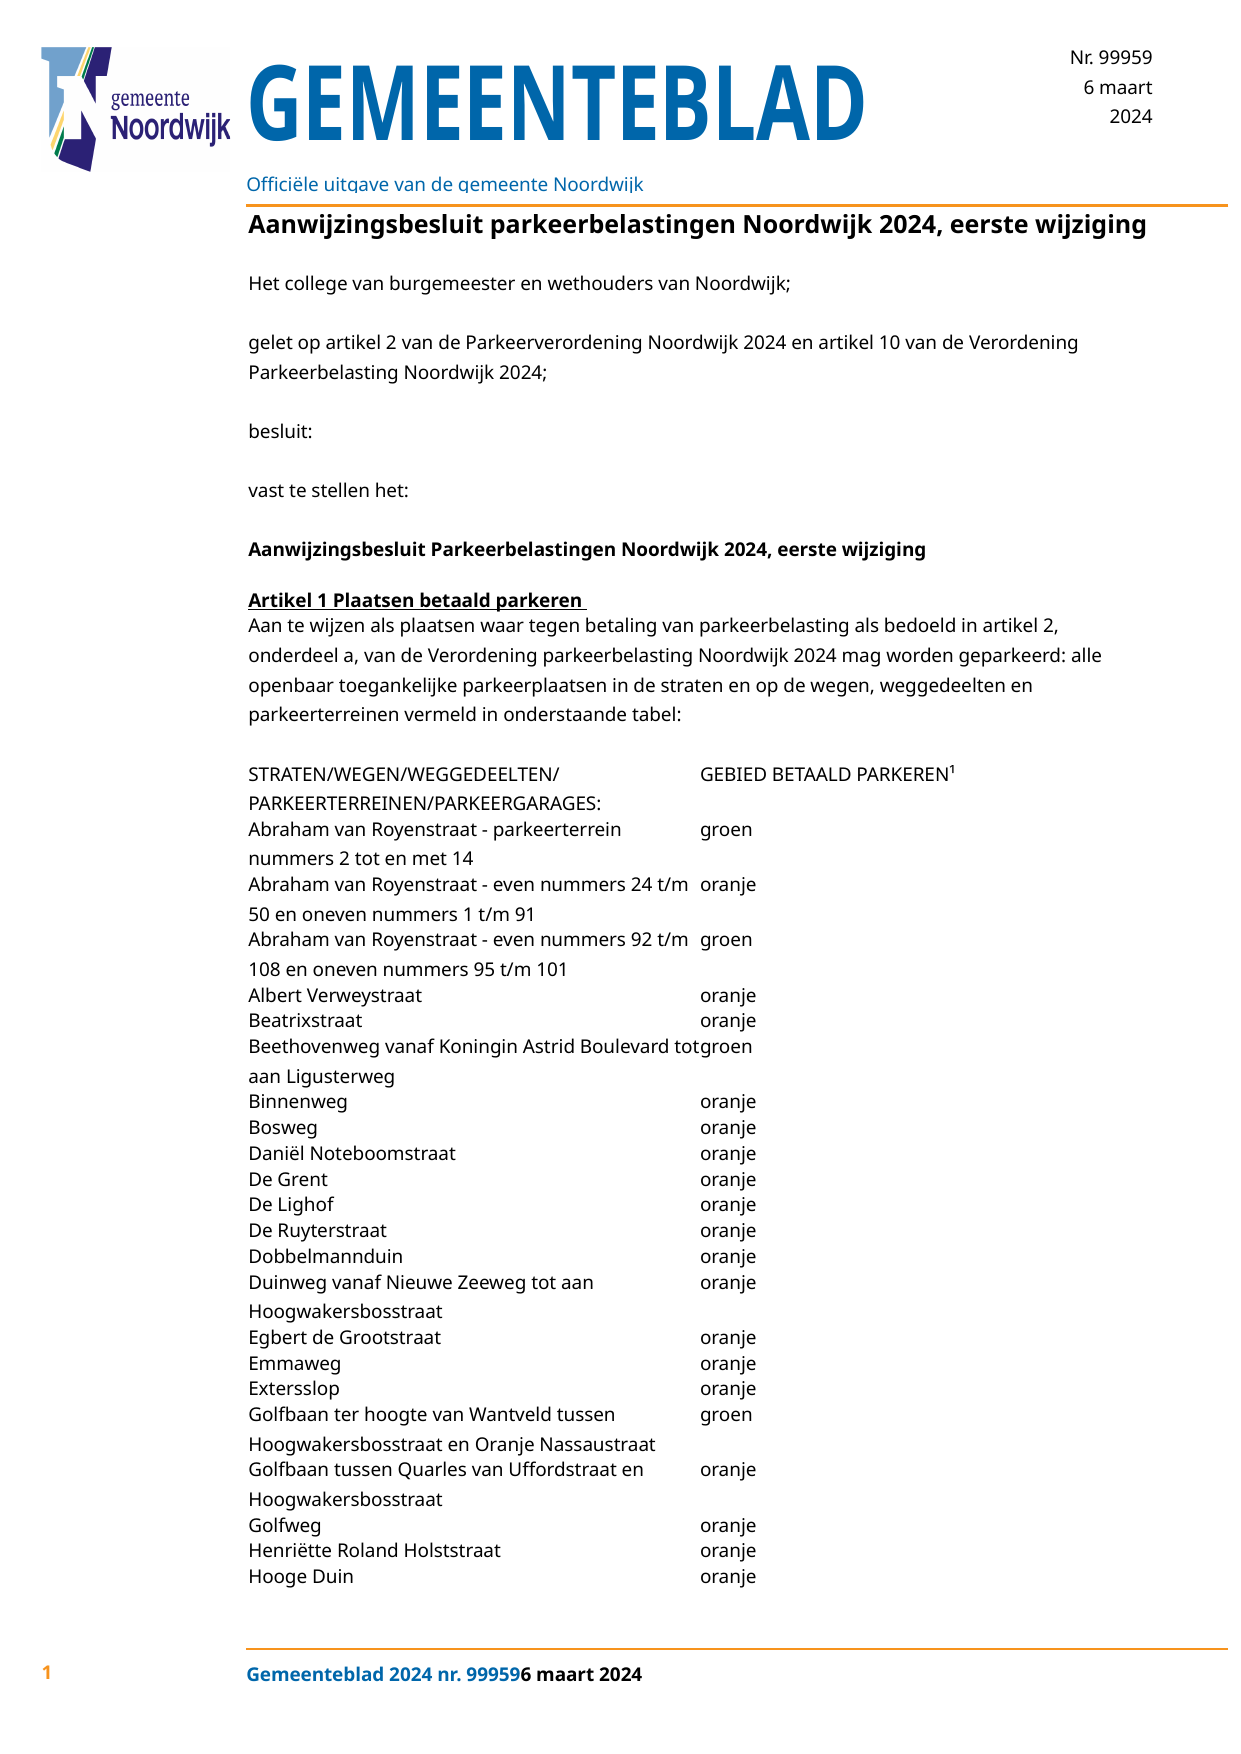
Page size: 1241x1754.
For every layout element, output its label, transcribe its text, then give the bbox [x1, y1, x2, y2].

table_cell oranje [700, 1166, 1152, 1192]
table_cell Henriëtte Roland Holststraat [248, 1538, 700, 1563]
text Artikel 1 Plaatsen betaald parkeren [248, 587, 1152, 613]
table_cell oranje [700, 1008, 1152, 1033]
table_cell Abraham van Royenstraat - parkeerterrein nummers 2 tot en met 14 [248, 816, 700, 871]
table_cell oranje [700, 1324, 1152, 1350]
table_cell oranje [700, 1376, 1152, 1401]
table_header GEBIED BETAALD PARKEREN¹ [700, 761, 1152, 816]
table_cell Abraham van Royenstraat - even nummers 92 t/m 108 en oneven nummers 95 t/m 101 [248, 927, 700, 982]
table_cell Golfbaan tussen Quarles van Uffordstraat en Hoogwakersbosstraat [248, 1457, 700, 1512]
table_cell oranje [700, 1457, 1152, 1512]
table_cell De Lighof [248, 1192, 700, 1217]
table_cell Golfbaan ter hoogte van Wantveld tussen Hoogwakersbosstraat en Oranje Nassaustraat [248, 1401, 700, 1457]
table_cell oranje [700, 1350, 1152, 1376]
table_cell oranje [700, 1243, 1152, 1269]
table_cell Extersslop [248, 1376, 700, 1401]
table_cell Duinweg vanaf Nieuwe Zeeweg tot aan Hoogwakersbosstraat [248, 1269, 700, 1324]
table_cell Binnenweg [248, 1089, 700, 1114]
table_cell oranje [700, 982, 1152, 1008]
table_cell groen [700, 1034, 1152, 1089]
table_cell Bosweg [248, 1115, 700, 1140]
table_cell oranje [700, 1538, 1152, 1563]
table_cell groen [700, 816, 1152, 871]
text Het college van burgemeester en wethouders van Noordwijk; [248, 270, 1152, 296]
table_cell Emmaweg [248, 1350, 700, 1376]
picture [41, 47, 231, 172]
table_cell Egbert de Grootstraat [248, 1324, 700, 1350]
table_cell Golfweg [248, 1512, 700, 1538]
table_cell oranje [700, 1115, 1152, 1140]
table_cell Daniël Noteboomstraat [248, 1140, 700, 1166]
table_cell Albert Verweystraat [248, 982, 700, 1008]
table_cell oranje [700, 1089, 1152, 1114]
table_cell groen [700, 1401, 1152, 1457]
table_cell oranje [700, 1512, 1152, 1538]
table_cell Beatrixstraat [248, 1008, 700, 1033]
table_cell groen [700, 927, 1152, 982]
table_cell De Grent [248, 1166, 700, 1192]
table_cell Dobbelmannduin [248, 1243, 700, 1269]
table_cell De Ruyterstraat [248, 1218, 700, 1243]
table_cell oranje [700, 1564, 1152, 1589]
table_cell Abraham van Royenstraat - even nummers 24 t/m 50 en oneven nummers 1 t/m 91 [248, 871, 700, 927]
table_cell Beethovenweg vanaf Koningin Astrid Boulevard tot aan Ligusterweg [248, 1034, 700, 1089]
text Aan te wijzen als plaatsen waar tegen betaling van parkeerbelasting als bedoeld in artikel 2, onderdeel a, van de Verordening parkeerbelasting Noordwijk 2024 mag worden geparkeerd: alle openbaar toegankelijke parkeerplaatsen in de straten en op de wegen, weggedeelten en parkeerterreinen vermeld in onderstaande tabel: [248, 613, 1152, 727]
text Aanwijzingsbesluit parkeerbelastingen Noordwijk 2024, eerste wijziging [248, 207, 1152, 241]
text vast te stellen het: [248, 477, 1152, 503]
table_cell oranje [700, 1192, 1152, 1217]
table_header STRATEN/WEGEN/WEGGEDEELTEN/PARKEERTERREINEN/PARKEERGARAGES: [248, 761, 700, 816]
table_cell oranje [700, 871, 1152, 927]
text gelet op artikel 2 van de Parkeerverordening Noordwijk 2024 en artikel 10 van de Verordening Parkeerbelasting Noordwijk 2024; [248, 329, 1152, 385]
table_cell Hooge Duin [248, 1564, 700, 1589]
text besluit: [248, 418, 1152, 444]
table_cell oranje [700, 1218, 1152, 1243]
table_cell oranje [700, 1269, 1152, 1324]
text Aanwijzingsbesluit Parkeerbelastingen Noordwijk 2024, eerste wijziging [248, 537, 1152, 562]
table_cell oranje [700, 1140, 1152, 1166]
